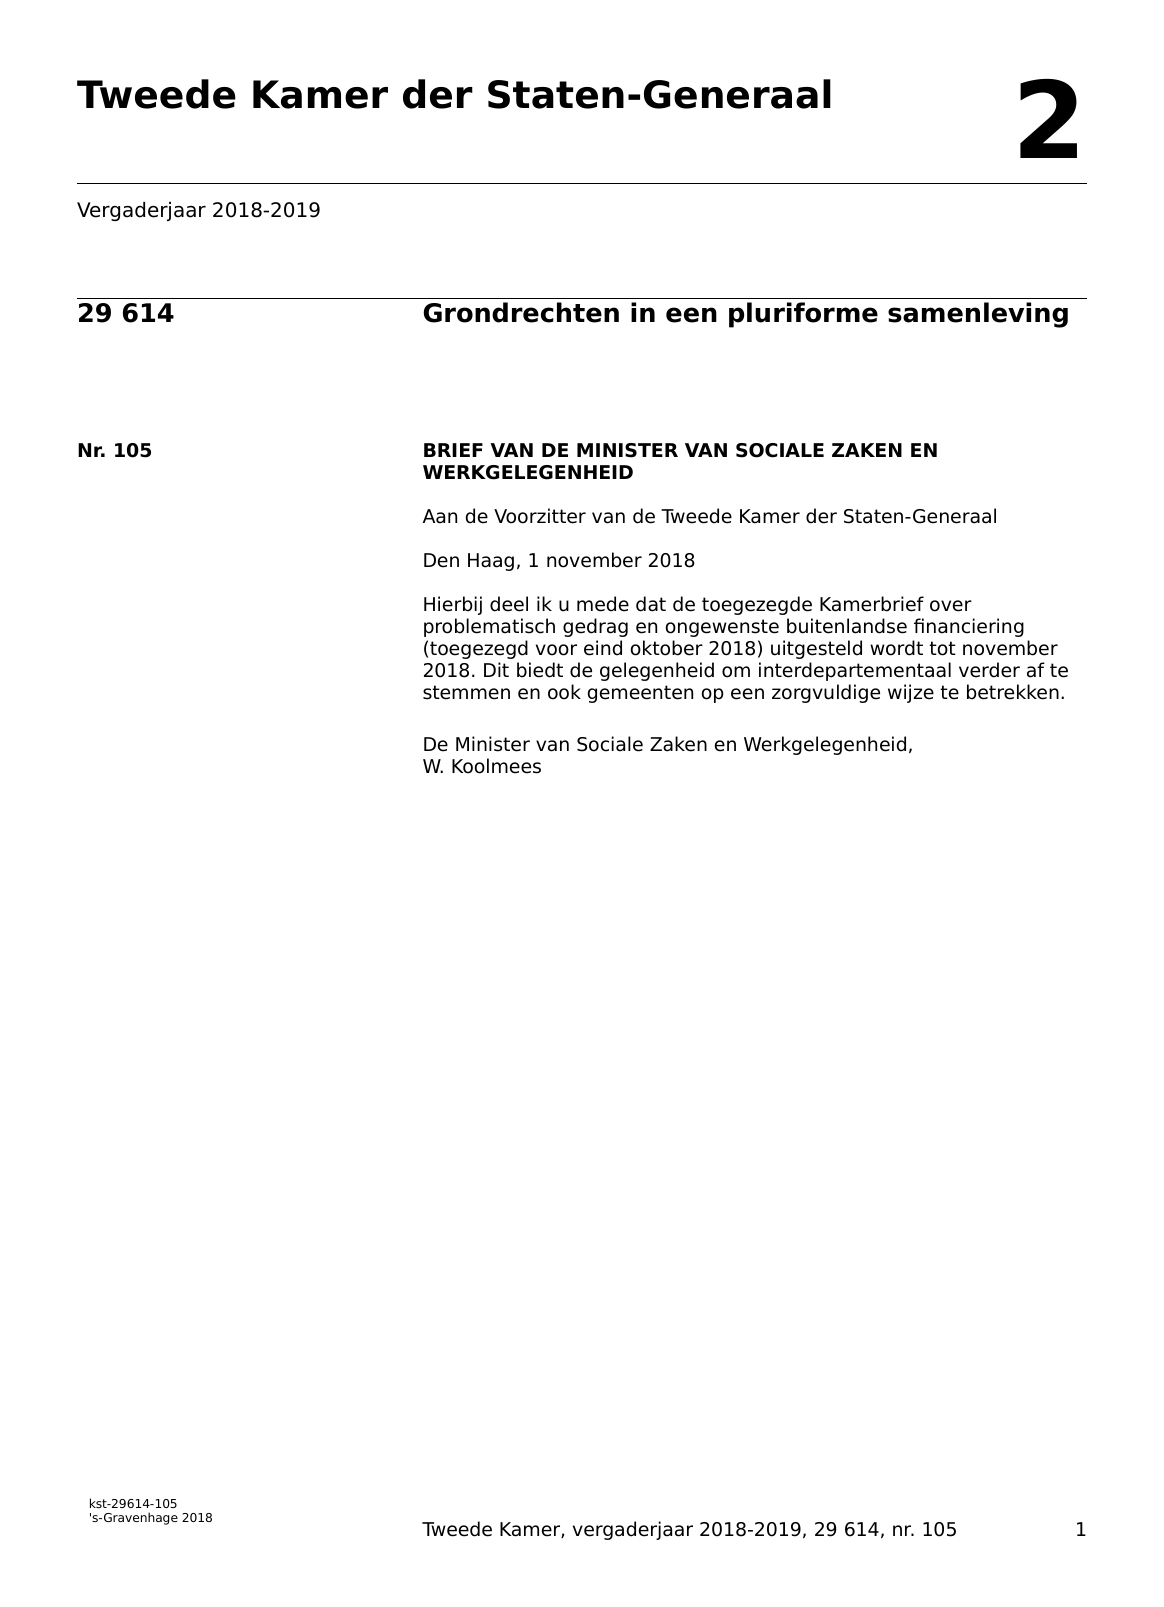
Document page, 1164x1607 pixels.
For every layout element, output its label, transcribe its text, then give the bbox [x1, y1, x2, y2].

text 's-Gravenhage 2018 [88, 1511, 323, 1525]
subtitle 29 614 Grondrechten in een pluriforme samenleving [77, 299, 1087, 329]
text De Minister van Sociale Zaken en Werkgelegenheid, W. Koolmees [422, 734, 1087, 778]
text Aan de Voorzitter van de Tweede Kamer der Staten-Generaal [422, 506, 1087, 528]
table_header Tweede Kamer der Staten-Generaal [77, 59, 886, 183]
text Den Haag, 1 november 2018 [422, 550, 1087, 572]
table_header 2 [886, 59, 1087, 183]
text kst-29614-105 [88, 1497, 323, 1511]
table_cell Vergaderjaar 2018-2019 [77, 184, 1087, 298]
subtitle Nr. 105 BRIEF VAN DE MINISTER VAN SOCIALE ZAKEN EN WERKGELEGENHEID [77, 440, 1087, 484]
text Hierbij deel ik u mede dat de toegezegde Kamerbrief over problematisch gedrag en ongewenste buitenlandse financiering (toegezegd voor eind oktober 2018) uitgesteld wordt tot november 2018. Dit biedt de gelegenheid om interdepartementaal verder af te stemmen en ook gemeenten op een zorgvuldige wijze te betrekken. [422, 594, 1087, 704]
